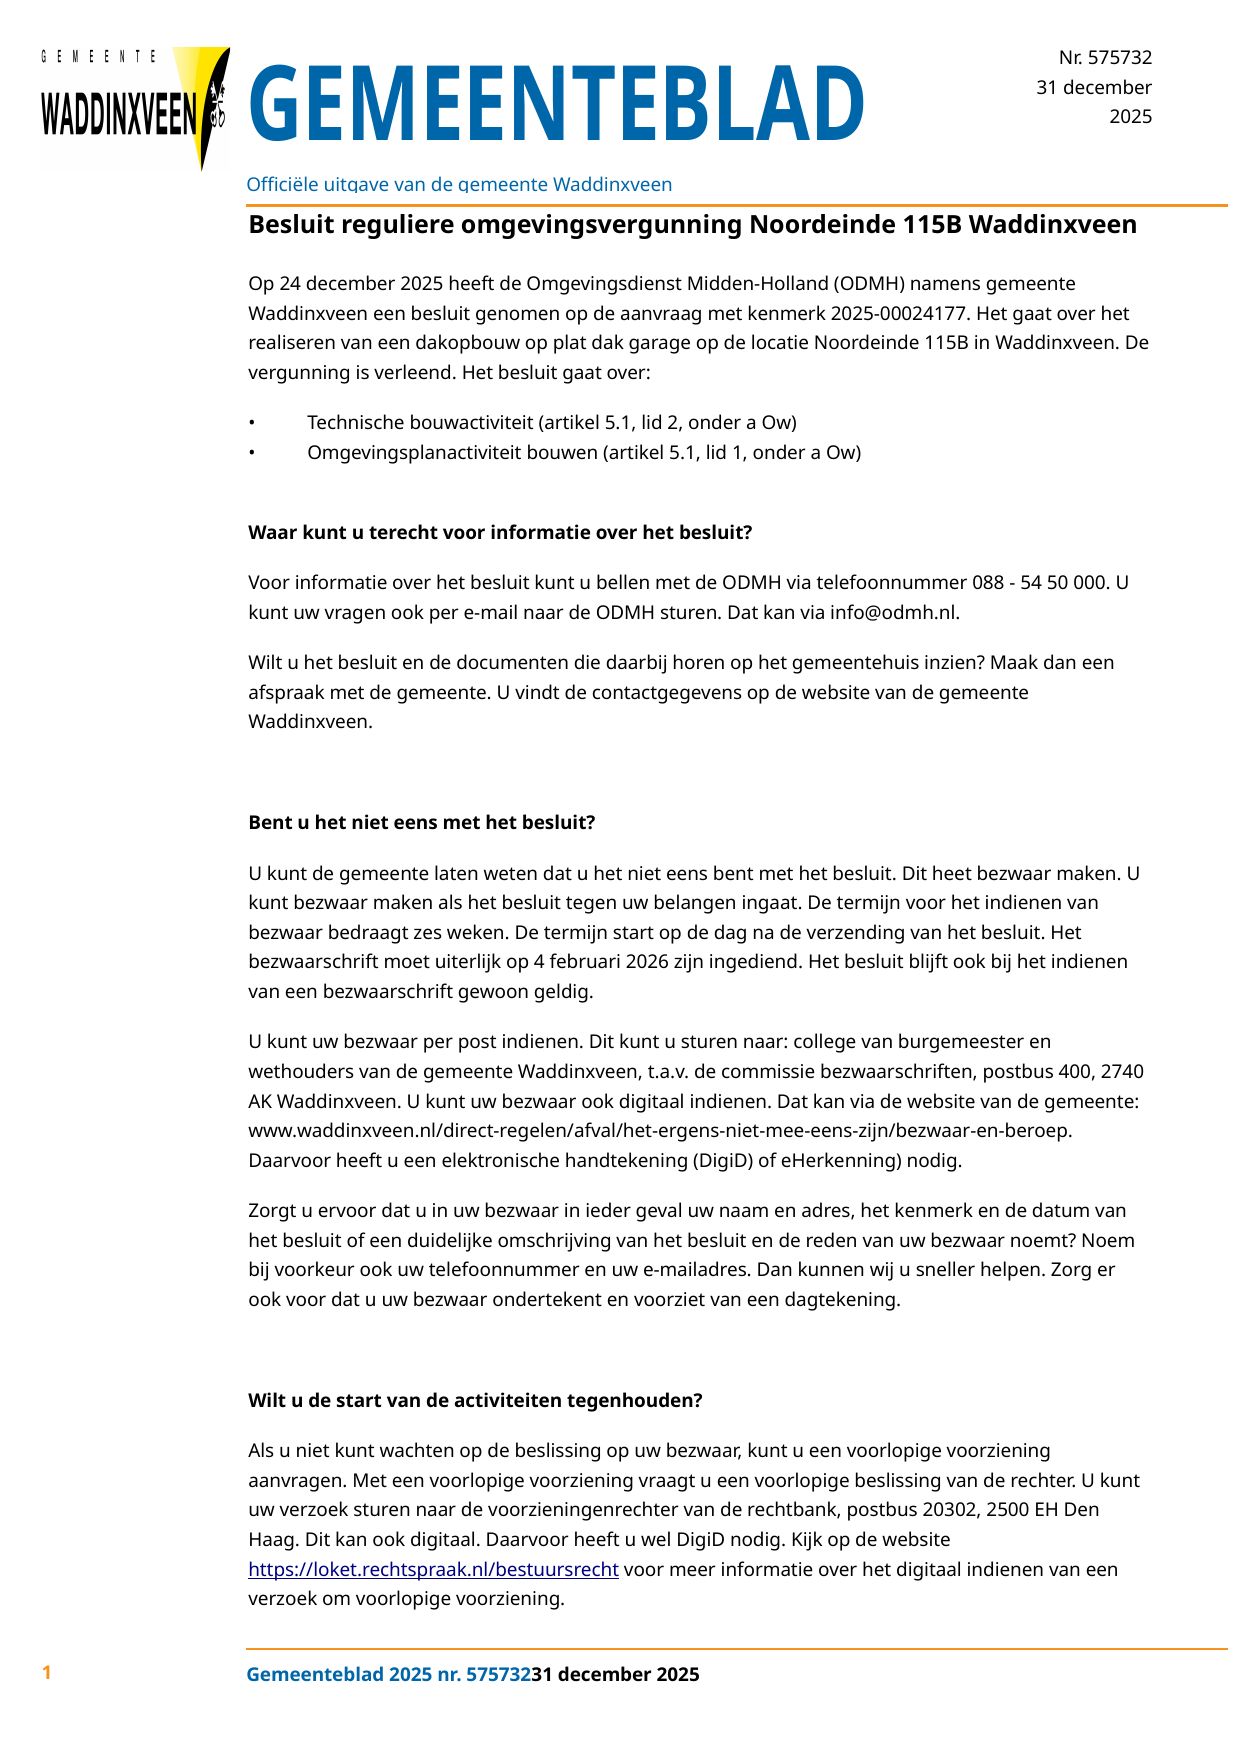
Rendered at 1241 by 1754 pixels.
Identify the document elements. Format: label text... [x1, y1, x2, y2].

text Waar kunt u terecht voor informatie over het besluit? [248, 519, 1152, 545]
text Wilt u het besluit en de documenten die daarbij horen op het gemeentehuis inzien? Maak dan een afspraak met de gemeente. U vindt de contactgegevens op de website van de gemeente Waddinxveen. [248, 649, 1152, 734]
picture [41, 47, 231, 172]
text Wilt u de start van de activiteiten tegenhouden? [248, 1387, 1152, 1413]
text U kunt de gemeente laten weten dat u het niet eens bent met het besluit. Dit heet bezwaar maken. U kunt bezwaar maken als het besluit tegen uw belangen ingaat. De termijn voor het indienen van bezwaar bedraagt zes weken. De termijn start op de dag na de verzending van het besluit. Het bezwaarschrift moet uiterlijk op 4 februari 2026 zijn ingediend. Het besluit blijft ook bij het indienen van een bezwaarschrift gewoon geldig. [248, 860, 1152, 1004]
list Technische bouwactiviteit (artikel 5.1, lid 2, onder a Ow) [248, 409, 1152, 435]
text Zorgt u ervoor dat u in uw bezwaar in ieder geval uw naam en adres, het kenmerk en de datum van het besluit of een duidelijke omschrijving van het besluit en de reden van uw bezwaar noemt? Noem bij voorkeur ook uw telefoonnummer en uw e-mailadres. Dan kunnen wij u sneller helpen. Zorg er ook voor dat u uw bezwaar ondertekent en voorziet van een dagtekening. [248, 1197, 1152, 1312]
text U kunt uw bezwaar per post indienen. Dit kunt u sturen naar: college van burgemeester en wethouders van de gemeente Waddinxveen, t.a.v. de commissie bezwaarschriften, postbus 400, 2740 AK Waddinxveen. U kunt uw bezwaar ook digitaal indienen. Dat kan via de website van de gemeente: www.waddinxveen.nl/direct-regelen/afval/het-ergens-niet-mee-eens-zijn/bezwaar-en-beroep. Daarvoor heeft u een elektronische handtekening (DigiD) of eHerkenning) nodig. [248, 1029, 1152, 1173]
list Omgevingsplanactiviteit bouwen (artikel 5.1, lid 1, onder a Ow) [248, 439, 1152, 465]
text Besluit reguliere omgevingsvergunning Noordeinde 115B Waddinxveen [248, 207, 1152, 241]
text Als u niet kunt wachten op de beslissing op uw bezwaar, kunt u een voorlopige voorziening aanvragen. Met een voorlopige voorziening vraagt u een voorlopige beslissing van de rechter. U kunt uw verzoek sturen naar de voorzieningenrechter van de rechtbank, postbus 20302, 2500 EH Den Haag. Dit kan ook digitaal. Daarvoor heeft u wel DigiD nodig. Kijk op de website https://loket.rechtspraak.nl/bestuursrecht voor meer informatie over het digitaal indienen van een verzoek om voorlopige voorziening. [248, 1437, 1152, 1611]
text Op 24 december 2025 heeft de Omgevingsdienst Midden-Holland (ODMH) namens gemeente Waddinxveen een besluit genomen op de aanvraag met kenmerk 2025-00024177. Het gaat over het realiseren van een dakopbouw op plat dak garage op de locatie Noordeinde 115B in Waddinxveen. De vergunning is verleend. Het besluit gaat over: [248, 270, 1152, 385]
text Bent u het niet eens met het besluit? [248, 809, 1152, 835]
text Voor informatie over het besluit kunt u bellen met de ODMH via telefoonnummer 088 - 54 50 000. U kunt uw vragen ook per e-mail naar de ODMH sturen. Dat kan via info@odmh.nl. [248, 569, 1152, 625]
